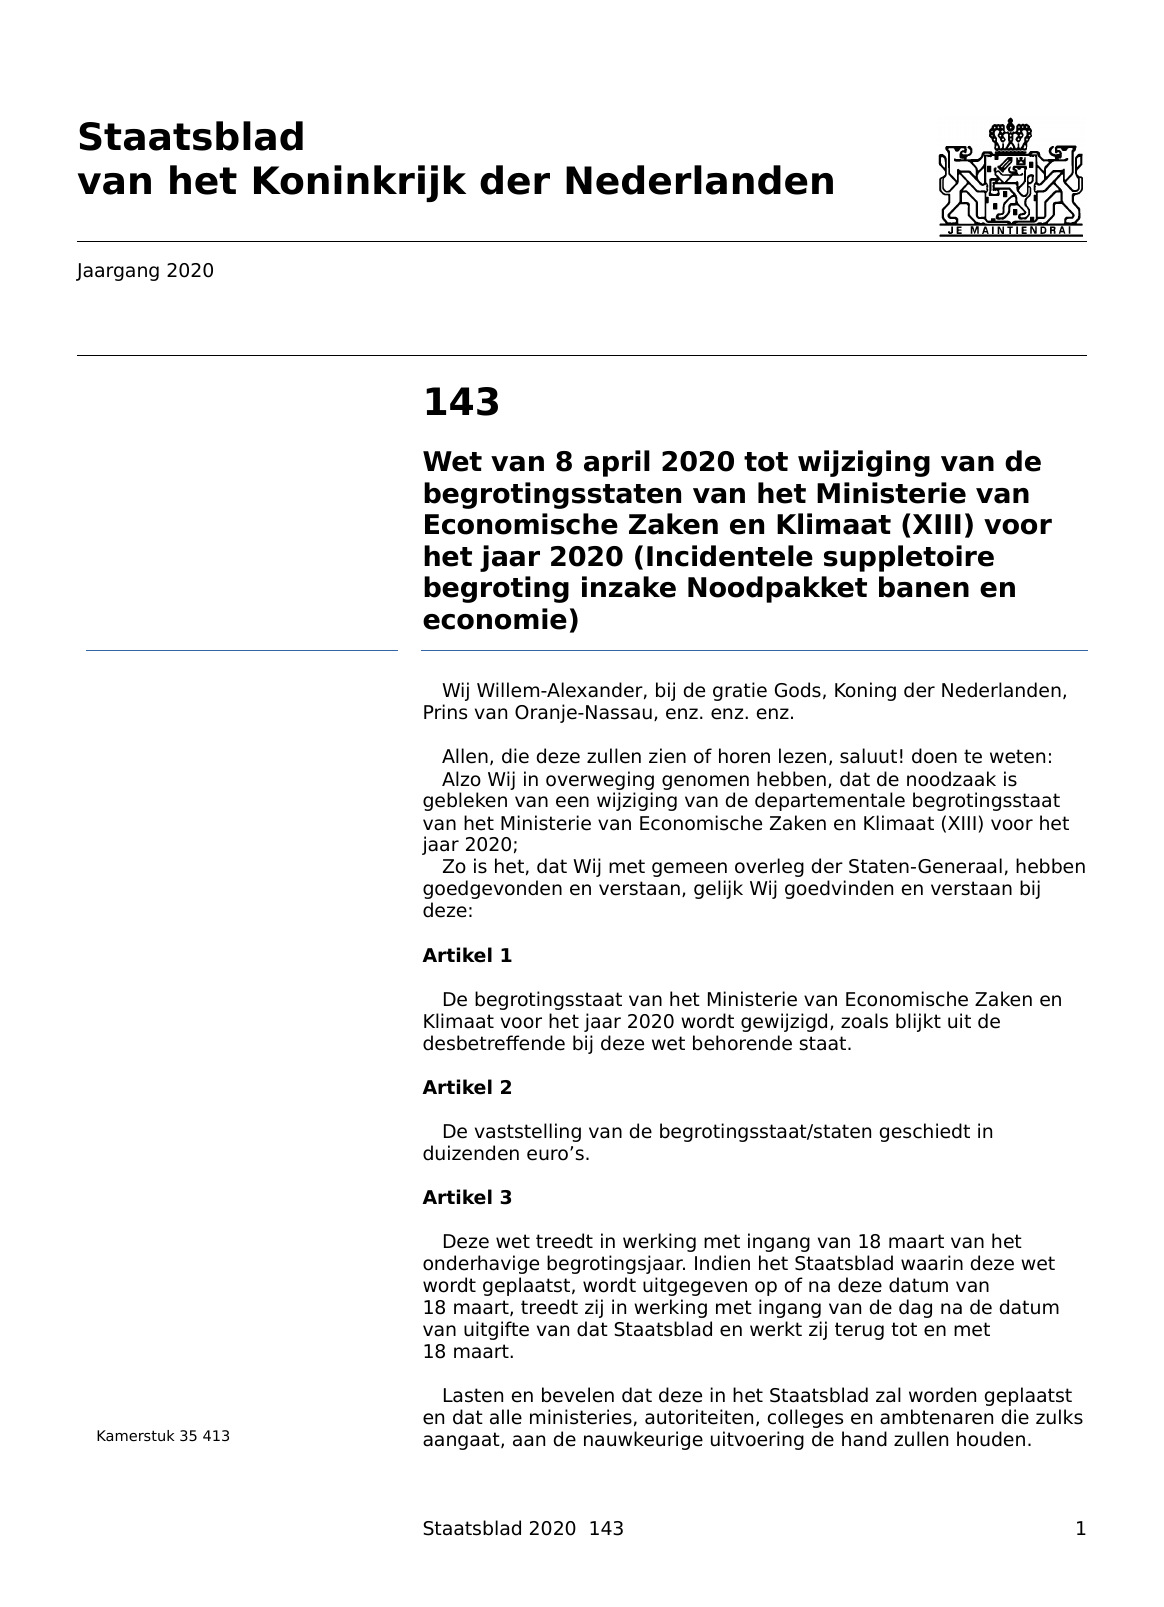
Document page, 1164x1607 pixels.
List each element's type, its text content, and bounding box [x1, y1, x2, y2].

text Wet van 8 april 2020 tot wijziging van de begrotingsstaten van het Ministerie van Economische Zaken en Klimaat (XIII) voor het jaar 2020 (Incidentele suppletoire begroting inzake Noodpakket banen en economie) [422, 447, 1087, 636]
text Zo is het, dat Wij met gemeen overleg der Staten-Generaal, hebben goedgevonden en verstaan, gelijk Wij goedvinden en verstaan bij deze: [422, 856, 1087, 922]
text Kamerstuk 35 413 [77, 1428, 396, 1445]
text Alzo Wij in overweging genomen hebben, dat de noodzaak is gebleken van een wijziging van de departementale begrotingsstaat van het Ministerie van Economische Zaken en Klimaat (XIII) voor het jaar 2020; [422, 768, 1087, 856]
subtitle Artikel 3 [422, 1187, 1087, 1209]
table_header Staatsblad van het Koninkrijk der Nederlanden [77, 100, 886, 241]
text Lasten en bevelen dat deze in het Staatsblad zal worden geplaatst en dat alle ministeries, autoriteiten, colleges en ambtenaren die zulks aangaat, aan de nauwkeurige uitvoering de hand zullen houden. [422, 1385, 1087, 1451]
table_header [886, 100, 1087, 241]
text De begrotingsstaat van het Ministerie van Economische Zaken en Klimaat voor het jaar 2020 wordt gewijzigd, zoals blijkt uit de desbetreffende bij deze wet behorende staat. [422, 989, 1087, 1054]
text Allen, die deze zullen zien of horen lezen, saluut! doen te weten: [422, 746, 1087, 768]
text Deze wet treedt in werking met ingang van 18 maart van het onderhavige begrotingsjaar. Indien het Staatsblad waarin deze wet wordt geplaatst, wordt uitgegeven op of na deze datum van 18 maart, treedt zij in werking met ingang van de dag na de datum van uitgifte van dat Staatsblad en werkt zij terug tot en met 18 maart. [422, 1231, 1087, 1363]
subtitle Artikel 2 [422, 1077, 1087, 1099]
subtitle Artikel 1 [422, 944, 1087, 966]
text De vaststelling van de begrotingsstaat/staten geschiedt in duizenden euro’s. [422, 1121, 1087, 1165]
table_cell Jaargang 2020 [77, 242, 1087, 355]
picture [936, 115, 1087, 240]
subtitle 143 [422, 381, 1087, 424]
text Wij Willem-Alexander, bij de gratie Gods, Koning der Nederlanden, Prins van Oranje-Nassau, enz. enz. enz. [422, 680, 1087, 724]
